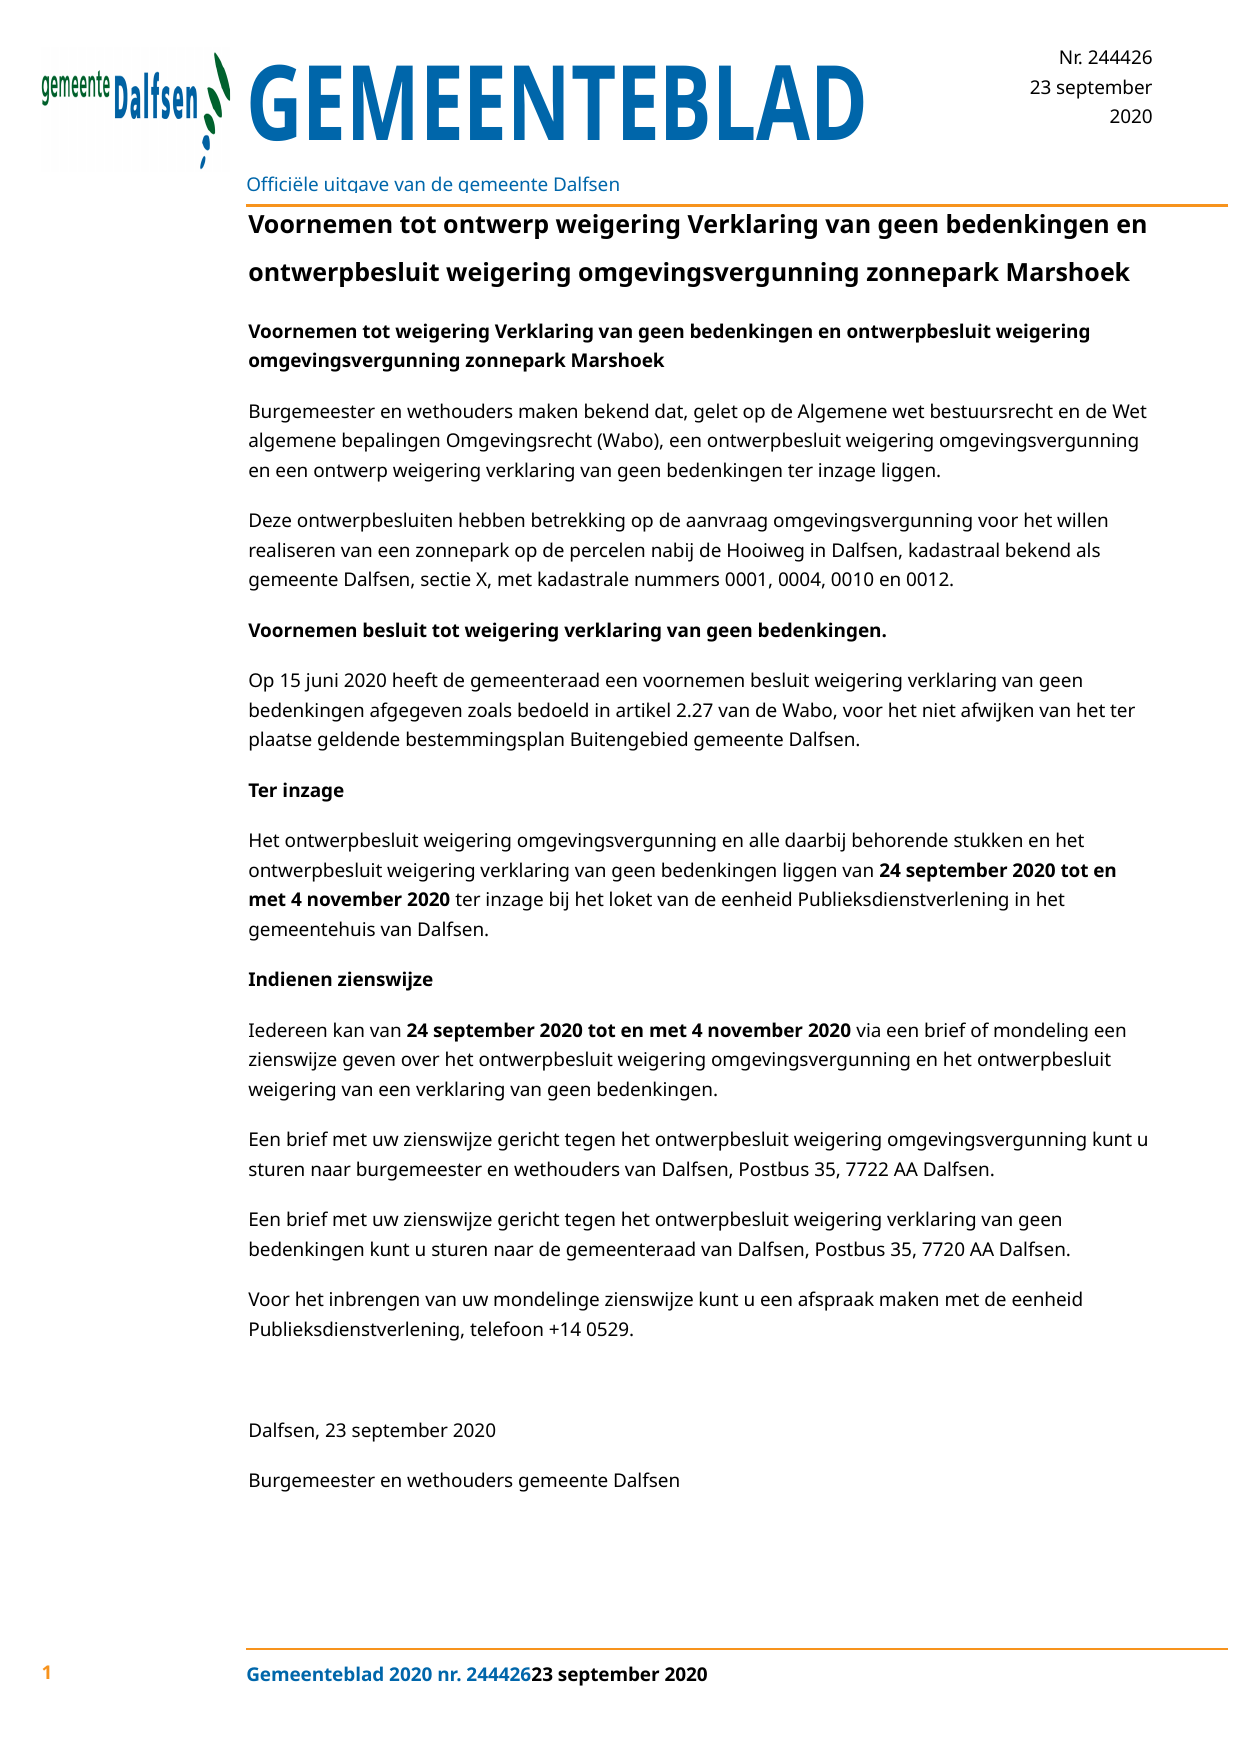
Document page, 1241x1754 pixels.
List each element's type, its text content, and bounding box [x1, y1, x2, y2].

text Iedereen kan van 24 september 2020 tot en met 4 november 2020 via een brief of mondeling een zienswijze geven over het ontwerpbesluit weigering omgevingsvergunning en het ontwerpbesluit weigering van een verklaring van geen bedenkingen. [248, 1017, 1152, 1102]
text Dalfsen, 23 september 2020 [248, 1417, 1152, 1443]
text Op 15 juni 2020 heeft de gemeenteraad een voornemen besluit weigering verklaring van geen bedenkingen afgegeven zoals bedoeld in artikel 2.27 van de Wabo, voor het niet afwijken van het ter plaatse geldende bestemmingsplan Buitengebied gemeente Dalfsen. [248, 667, 1152, 752]
text Voornemen tot ontwerp weigering Verklaring van geen bedenkingen en ontwerpbesluit weigering omgevingsvergunning zonnepark Marshoek [248, 207, 1152, 288]
text Deze ontwerpbesluiten hebben betrekking op de aanvraag omgevingsvergunning voor het willen realiseren van een zonnepark op de percelen nabij de Hooiweg in Dalfsen, kadastraal bekend als gemeente Dalfsen, sectie X, met kadastrale nummers 0001, 0004, 0010 en 0012. [248, 507, 1152, 592]
text Een brief met uw zienswijze gericht tegen het ontwerpbesluit weigering omgevingsvergunning kunt u sturen naar burgemeester en wethouders van Dalfsen, Postbus 35, 7722 AA Dalfsen. [248, 1127, 1152, 1182]
text Burgemeester en wethouders maken bekend dat, gelet op de Algemene wet bestuursrecht en de Wet algemene bepalingen Omgevingsrecht (Wabo), een ontwerpbesluit weigering omgevingsvergunning en een ontwerp weigering verklaring van geen bedenkingen ter inzage liggen. [248, 398, 1152, 483]
text Indienen zienswijze [248, 967, 1152, 992]
picture [41, 47, 231, 172]
text Een brief met uw zienswijze gericht tegen het ontwerpbesluit weigering verklaring van geen bedenkingen kunt u sturen naar de gemeenteraad van Dalfsen, Postbus 35, 7720 AA Dalfsen. [248, 1207, 1152, 1262]
text Ter inzage [248, 777, 1152, 803]
text Voor het inbrengen van uw mondelinge zienswijze kunt u een afspraak maken met de eenheid Publieksdienstverlening, telefoon +14 0529. [248, 1287, 1152, 1342]
text Voornemen besluit tot weigering verklaring van geen bedenkingen. [248, 617, 1152, 643]
text Het ontwerpbesluit weigering omgevingsvergunning en alle daarbij behorende stukken en het ontwerpbesluit weigering verklaring van geen bedenkingen liggen van 24 september 2020 tot en met 4 november 2020 ter inzage bij het loket van de eenheid Publieksdienstverlening in het gemeentehuis van Dalfsen. [248, 827, 1152, 942]
text Burgemeester en wethouders gemeente Dalfsen [248, 1467, 1152, 1493]
text Voornemen tot weigering Verklaring van geen bedenkingen en ontwerpbesluit weigering omgevingsvergunning zonnepark Marshoek [248, 318, 1152, 373]
